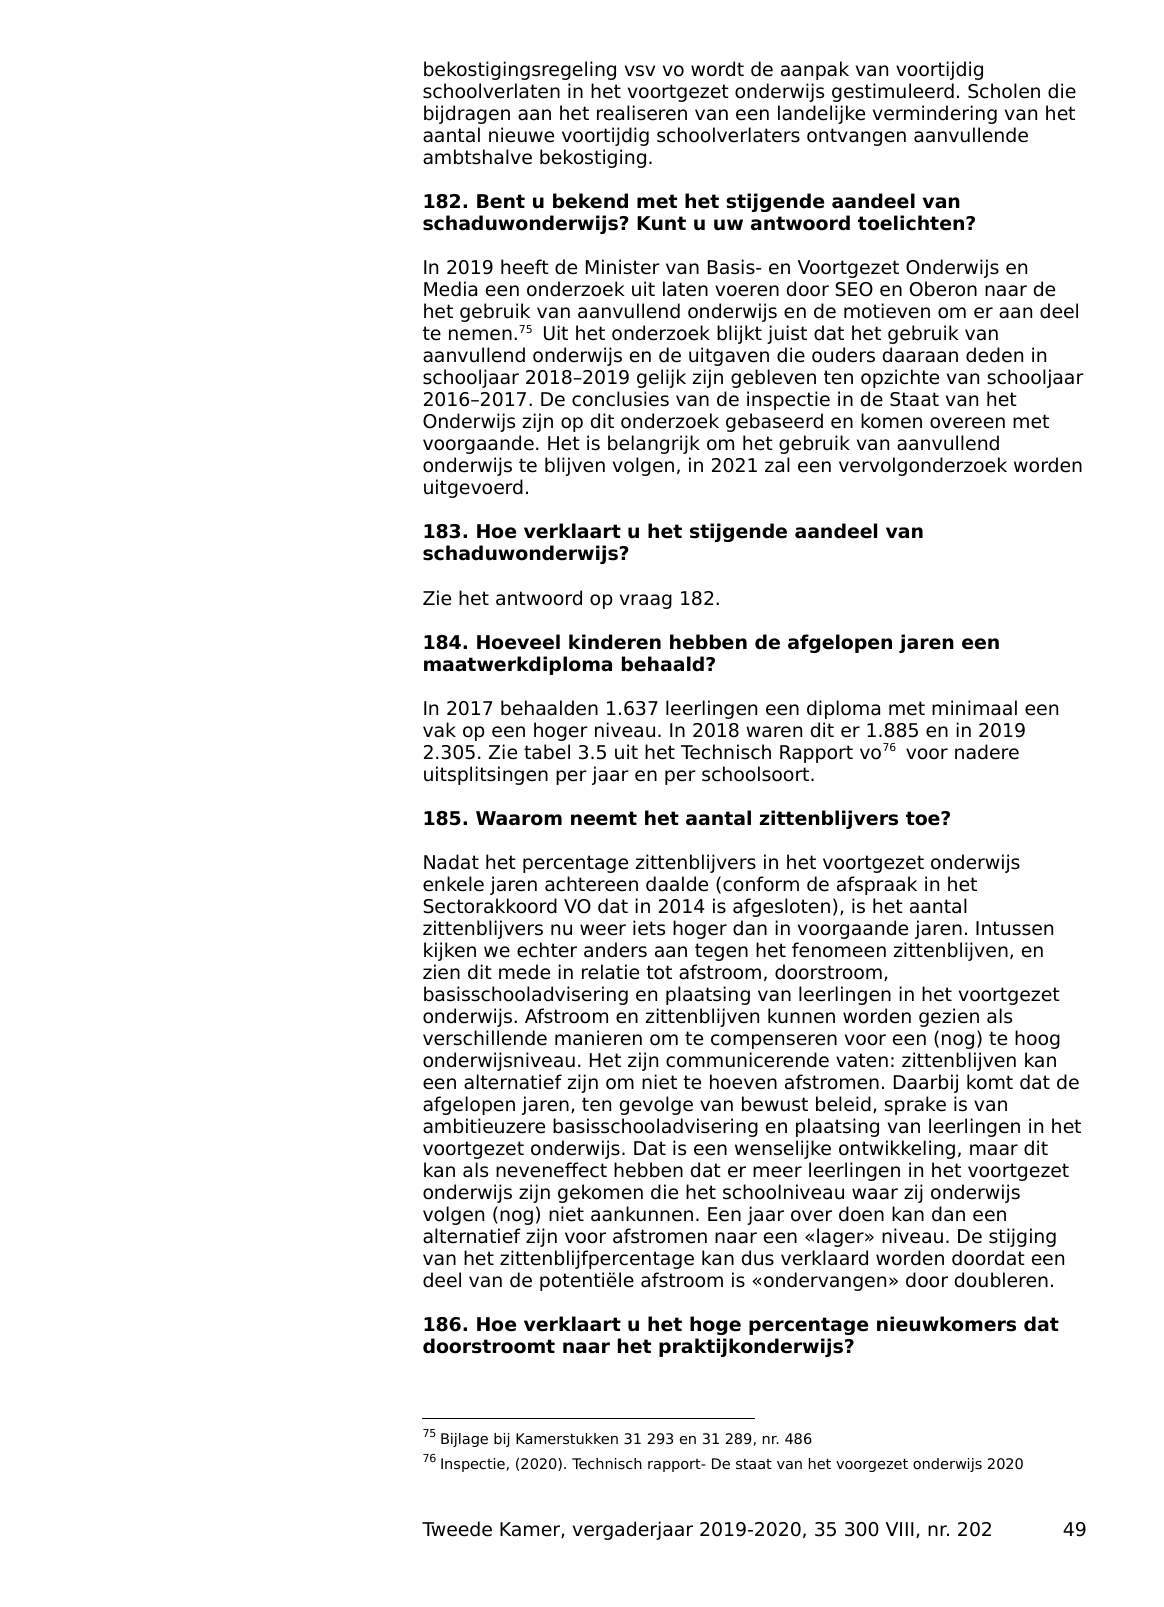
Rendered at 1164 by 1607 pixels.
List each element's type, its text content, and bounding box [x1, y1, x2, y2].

text In 2017 behaalden 1.637 leerlingen een diploma met minimaal een vak op een hoger niveau. In 2018 waren dit er 1.885 en in 2019 2.305. Zie tabel 3.5 uit het Technisch Rapport vo voor nadere uitsplitsingen per jaar en per schoolsoort. [422, 698, 1087, 786]
text Bijlage bij Kamerstukken 31 293 en 31 289, nr. 486 [422, 1427, 1087, 1449]
text 185. Waarom neemt het aantal zittenblijvers toe? [422, 808, 1087, 830]
text 184. Hoeveel kinderen hebben de afgelopen jaren een maatwerkdiploma behaald? [422, 632, 1087, 676]
text 182. Bent u bekend met het stijgende aandeel van schaduwonderwijs? Kunt u uw antwoord toelichten? [422, 191, 1087, 235]
text Inspectie, (2020). Technisch rapport- De staat van het voorgezet onderwijs 2020 [422, 1452, 1087, 1474]
text bekostigingsregeling vsv vo wordt de aanpak van voortijdig schoolverlaten in het voortgezet onderwijs gestimuleerd. Scholen die bijdragen aan het realiseren van een landelijke vermindering van het aantal nieuwe voortijdig schoolverlaters ontvangen aanvullende ambtshalve bekostiging. [422, 59, 1087, 169]
text 183. Hoe verklaart u het stijgende aandeel van schaduwonderwijs? [422, 521, 1087, 565]
text In 2019 heeft de Minister van Basis- en Voortgezet Onderwijs en Media een onderzoek uit laten voeren door SEO en Oberon naar de het gebruik van aanvullend onderwijs en de motieven om er aan deel te nemen. Uit het onderzoek blijkt juist dat het gebruik van aanvullend onderwijs en de uitgaven die ouders daaraan deden in schooljaar 2018–2019 gelijk zijn gebleven ten opzichte van schooljaar 2016–2017. De conclusies van de inspectie in de Staat van het Onderwijs zijn op dit onderzoek gebaseerd en komen overeen met voorgaande. Het is belangrijk om het gebruik van aanvullend onderwijs te blijven volgen, in 2021 zal een vervolgonderzoek worden uitgevoerd. [422, 257, 1087, 499]
text Zie het antwoord op vraag 182. [422, 587, 1087, 609]
text Nadat het percentage zittenblijvers in het voortgezet onderwijs enkele jaren achtereen daalde (conform de afspraak in het Sectorakkoord VO dat in 2014 is afgesloten), is het aantal zittenblijvers nu weer iets hoger dan in voorgaande jaren. Intussen kijken we echter anders aan tegen het fenomeen zittenblijven, en zien dit mede in relatie tot afstroom, doorstroom, basisschooladvisering en plaatsing van leerlingen in het voortgezet onderwijs. Afstroom en zittenblijven kunnen worden gezien als verschillende manieren om te compenseren voor een (nog) te hoog onderwijsniveau. Het zijn communicerende vaten: zittenblijven kan een alternatief zijn om niet te hoeven afstromen. Daarbij komt dat de afgelopen jaren, ten gevolge van bewust beleid, sprake is van ambitieuzere basisschooladvisering en plaatsing van leerlingen in het voortgezet onderwijs. Dat is een wenselijke ontwikkeling, maar dit kan als neveneffect hebben dat er meer leerlingen in het voortgezet onderwijs zijn gekomen die het schoolniveau waar zij onderwijs volgen (nog) niet aankunnen. Een jaar over doen kan dan een alternatief zijn voor afstromen naar een «lager» niveau. De stijging van het zittenblijfpercentage kan dus verklaard worden doordat een deel van de potentiële afstroom is «ondervangen» door doubleren. [422, 852, 1087, 1292]
text 186. Hoe verklaart u het hoge percentage nieuwkomers dat doorstroomt naar het praktijkonderwijs? [422, 1314, 1087, 1358]
